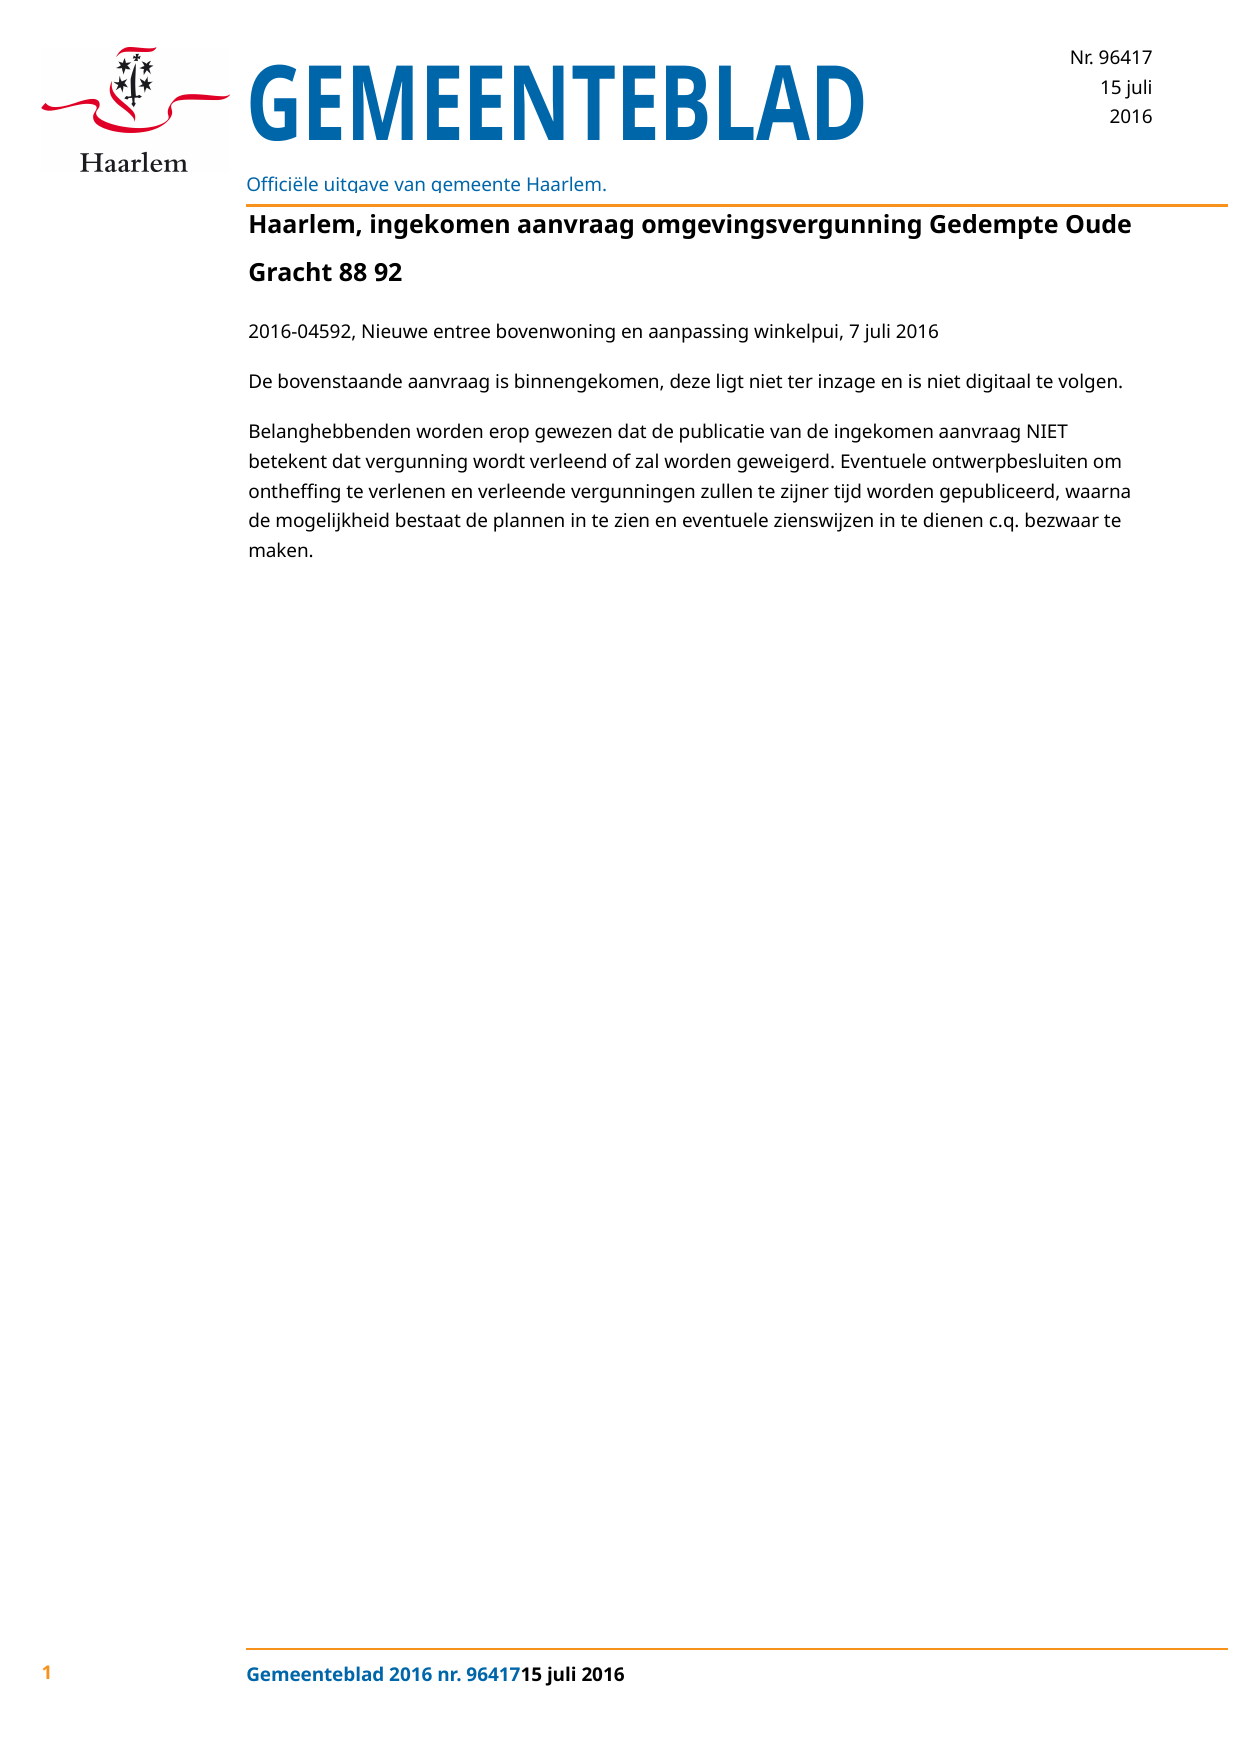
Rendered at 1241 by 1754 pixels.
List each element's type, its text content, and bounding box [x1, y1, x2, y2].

text Belanghebbenden worden erop gewezen dat de publicatie van de ingekomen aanvraag NIET betekent dat vergunning wordt verleend of zal worden geweigerd. Eventuele ontwerpbesluiten om ontheffing te verlenen en verleende vergunningen zullen te zijner tijd worden gepubliceerd, waarna de mogelijkheid bestaat de plannen in te zien en eventuele zienswijzen in te dienen c.q. bezwaar te maken. [248, 419, 1152, 563]
text Haarlem, ingekomen aanvraag omgevingsvergunning Gedempte Oude Gracht 88 92 [248, 207, 1152, 288]
text De bovenstaande aanvraag is binnengekomen, deze ligt niet ter inzage en is niet digitaal te volgen. [248, 368, 1152, 394]
picture [41, 47, 231, 172]
text 2016-04592, Nieuwe entree bovenwoning en aanpassing winkelpui, 7 juli 2016 [248, 318, 1152, 344]
